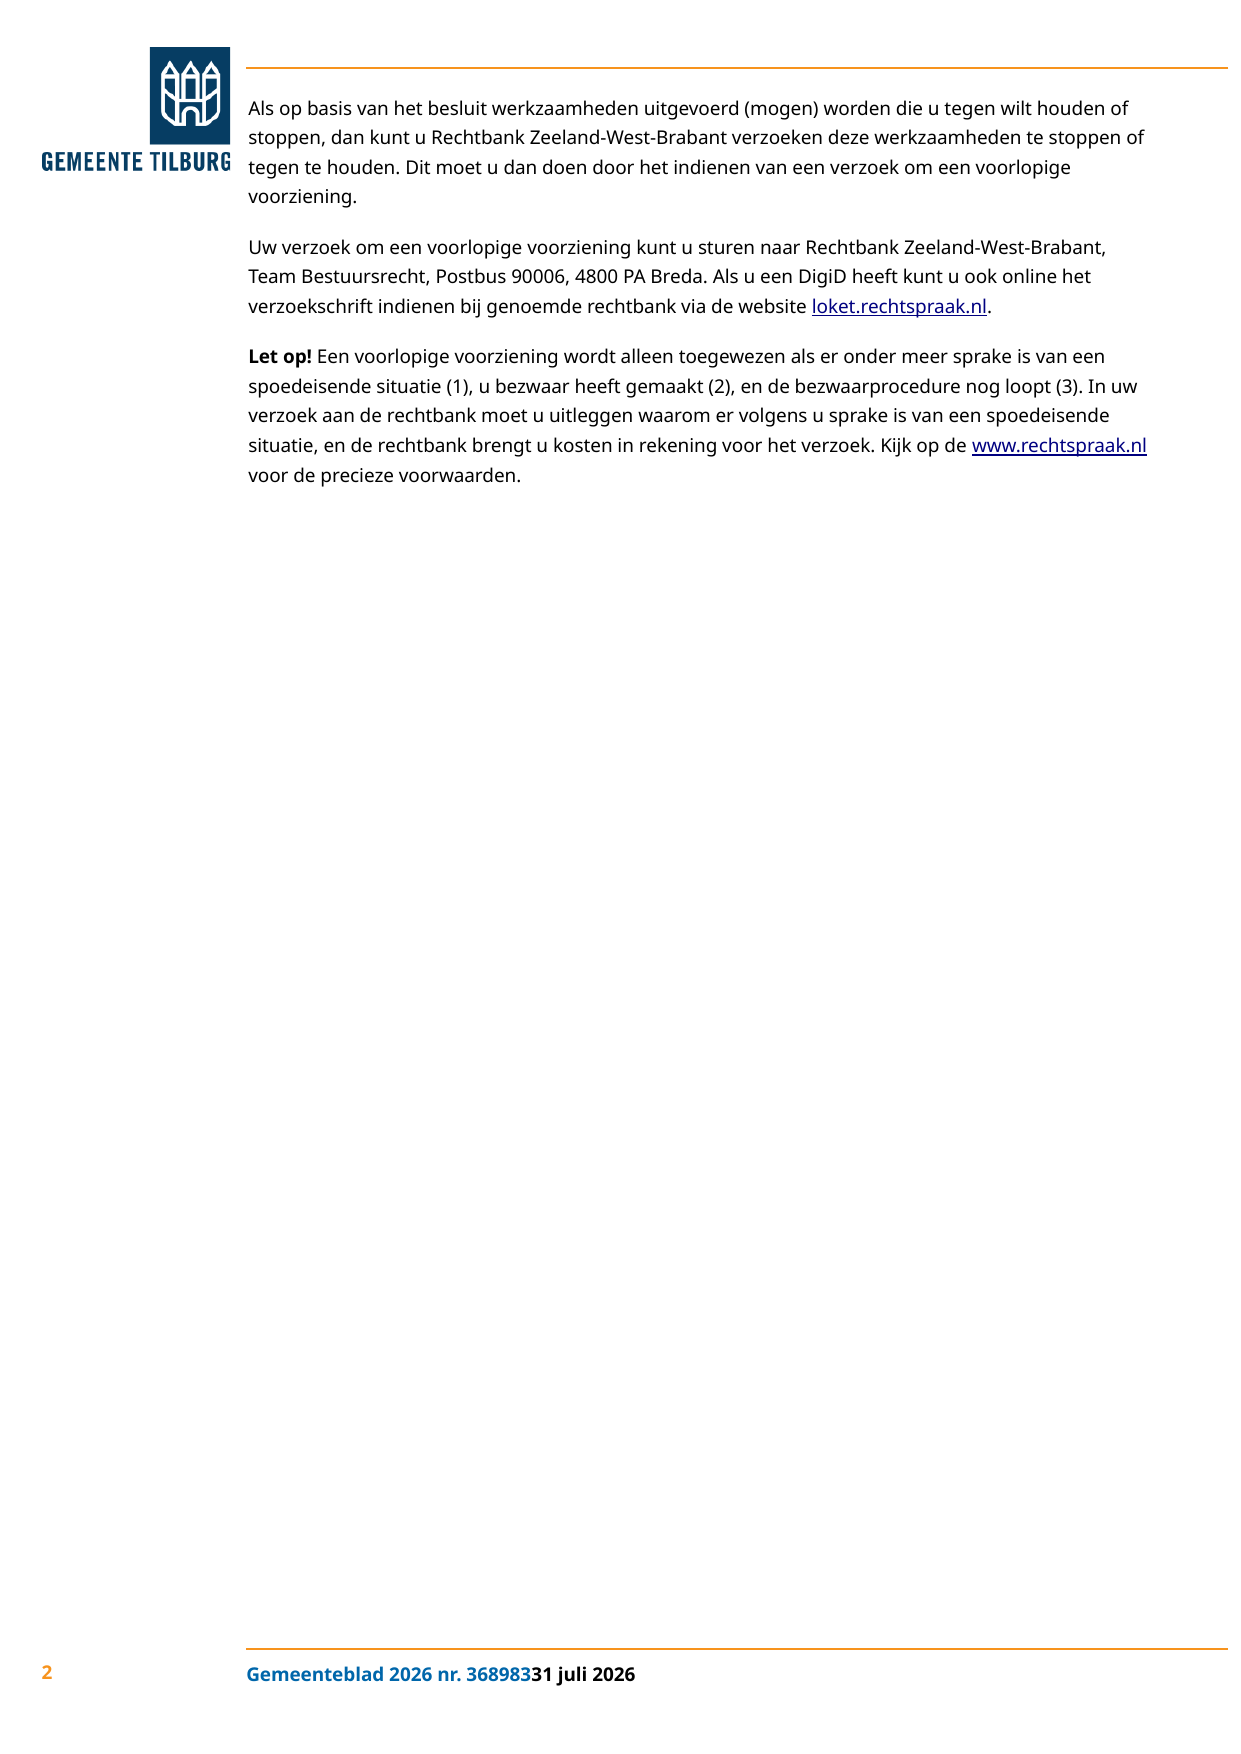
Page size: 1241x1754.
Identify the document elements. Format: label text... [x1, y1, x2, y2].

text Uw verzoek om een voorlopige voorziening kunt u sturen naar Rechtbank Zeeland-West-Brabant, Team Bestuursrecht, Postbus 90006, 4800 PA Breda. Als u een DigiD heeft kunt u ook online het verzoekschrift indienen bij genoemde rechtbank via de website loket.rechtspraak.nl. [248, 234, 1152, 319]
picture [41, 47, 231, 172]
text Als op basis van het besluit werkzaamheden uitgevoerd (mogen) worden die u tegen wilt houden of stoppen, dan kunt u Rechtbank Zeeland-West-Brabant verzoeken deze werkzaamheden te stoppen of tegen te houden. Dit moet u dan doen door het indienen van een verzoek om een voorlopige voorziening. [248, 95, 1152, 209]
text Let op! Een voorlopige voorziening wordt alleen toegewezen als er onder meer sprake is van een spoedeisende situatie (1), u bezwaar heeft gemaakt (2), en de bezwaarprocedure nog loopt (3). In uw verzoek aan de rechtbank moet u uitleggen waarom er volgens u sprake is van een spoedeisende situatie, en de rechtbank brengt u kosten in rekening voor het verzoek. Kijk op de www.rechtspraak.nl voor de precieze voorwaarden. [248, 343, 1152, 488]
